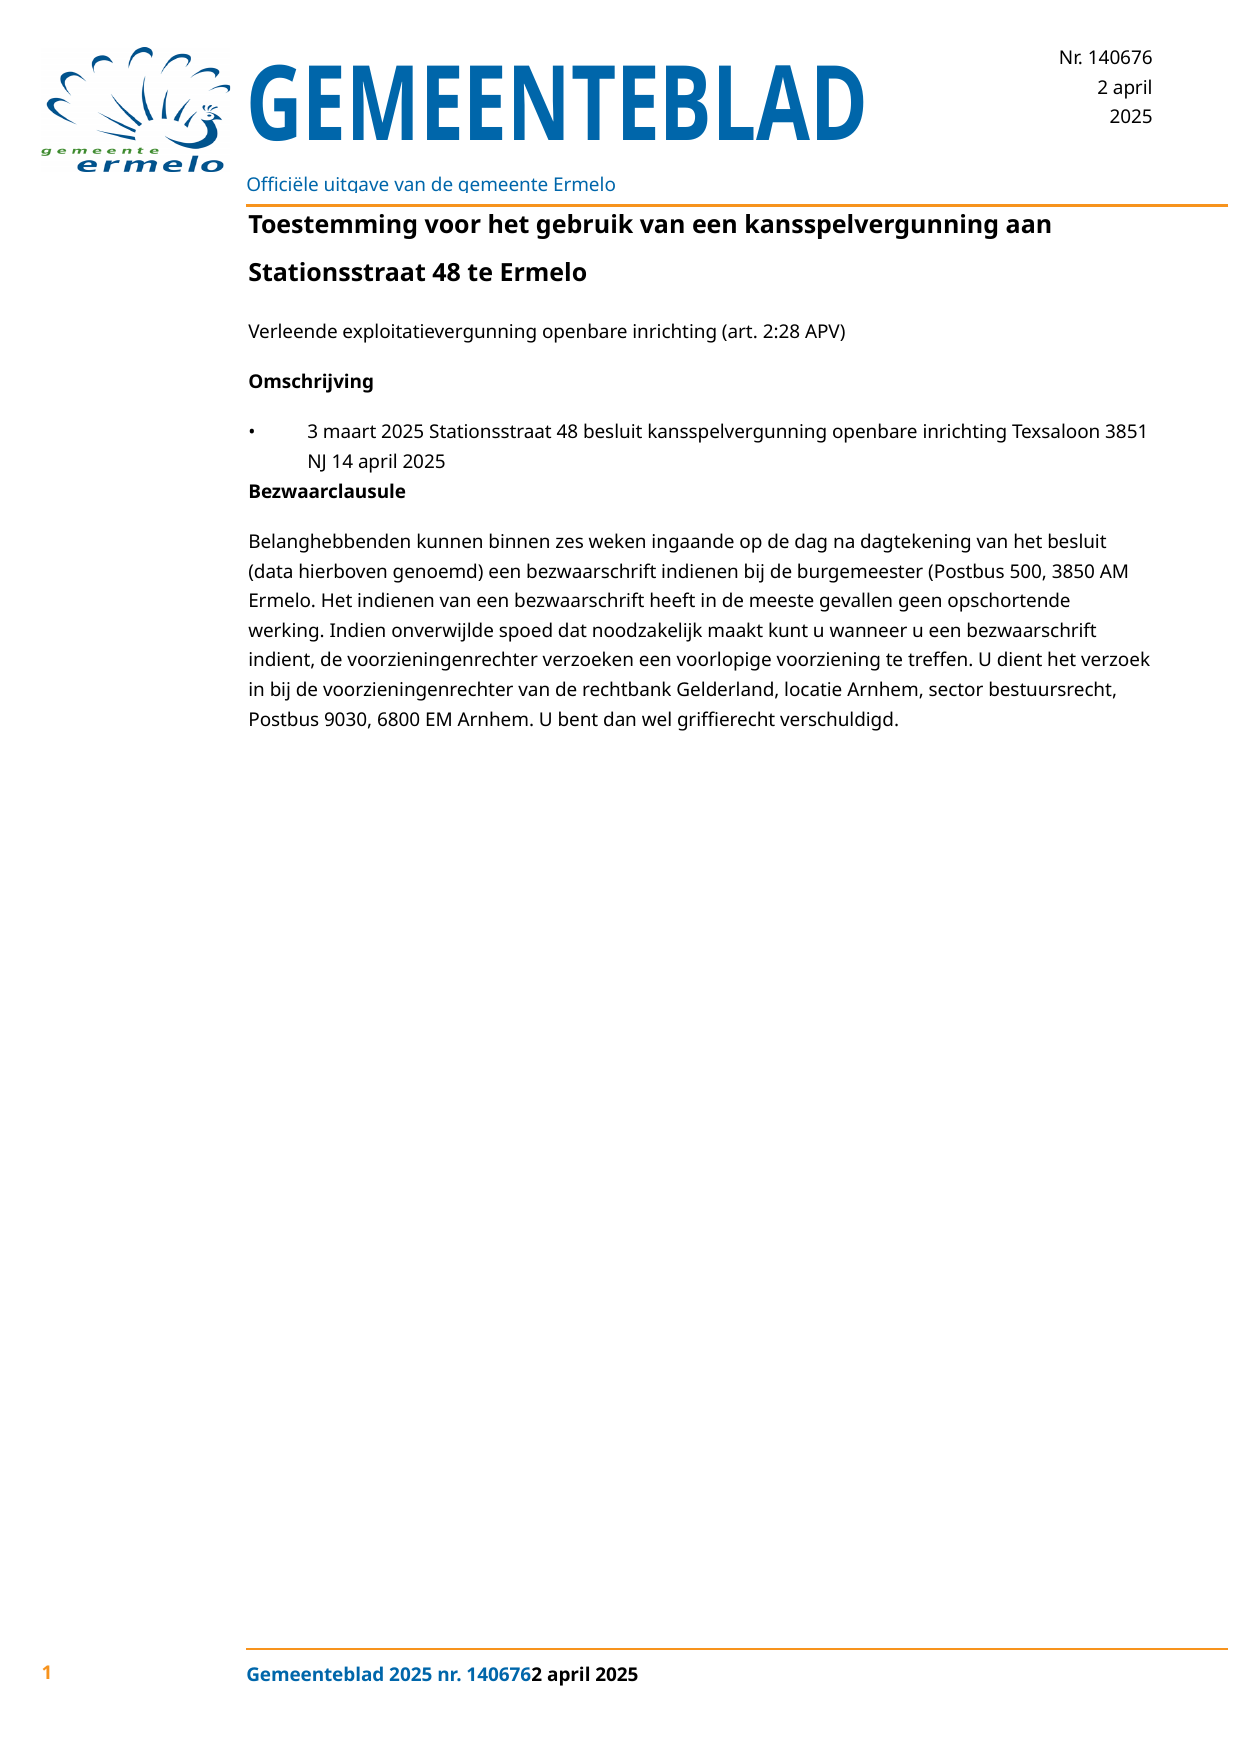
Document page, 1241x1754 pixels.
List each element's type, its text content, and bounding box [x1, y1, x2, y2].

text Omschrijving [248, 368, 1152, 394]
text Belanghebbenden kunnen binnen zes weken ingaande op de dag na dagtekening van het besluit (data hierboven genoemd) een bezwaarschrift indienen bij de burgemeester (Postbus 500, 3850 AM Ermelo. Het indienen van een bezwaarschrift heeft in de meeste gevallen geen opschortende werking. Indien onverwijlde spoed dat noodzakelijk maakt kunt u wanneer u een bezwaarschrift indient, de voorzieningenrechter verzoeken een voorlopige voorziening te treffen. U dient het verzoek in bij de voorzieningenrechter van de rechtbank Gelderland, locatie Arnhem, sector bestuursrecht, Postbus 9030, 6800 EM Arnhem. U bent dan wel griffierecht verschuldigd. [248, 528, 1152, 732]
list 3 maart 2025 Stationsstraat 48 besluit kansspelvergunning openbare inrichting Texsaloon 3851 NJ 14 april 2025 [248, 419, 1152, 474]
text Toestemming voor het gebruik van een kansspelvergunning aan Stationsstraat 48 te Ermelo [248, 207, 1152, 288]
picture [41, 47, 231, 172]
text Bezwaarclausule [248, 478, 1152, 504]
text Verleende exploitatievergunning openbare inrichting (art. 2:28 APV) [248, 318, 1152, 344]
